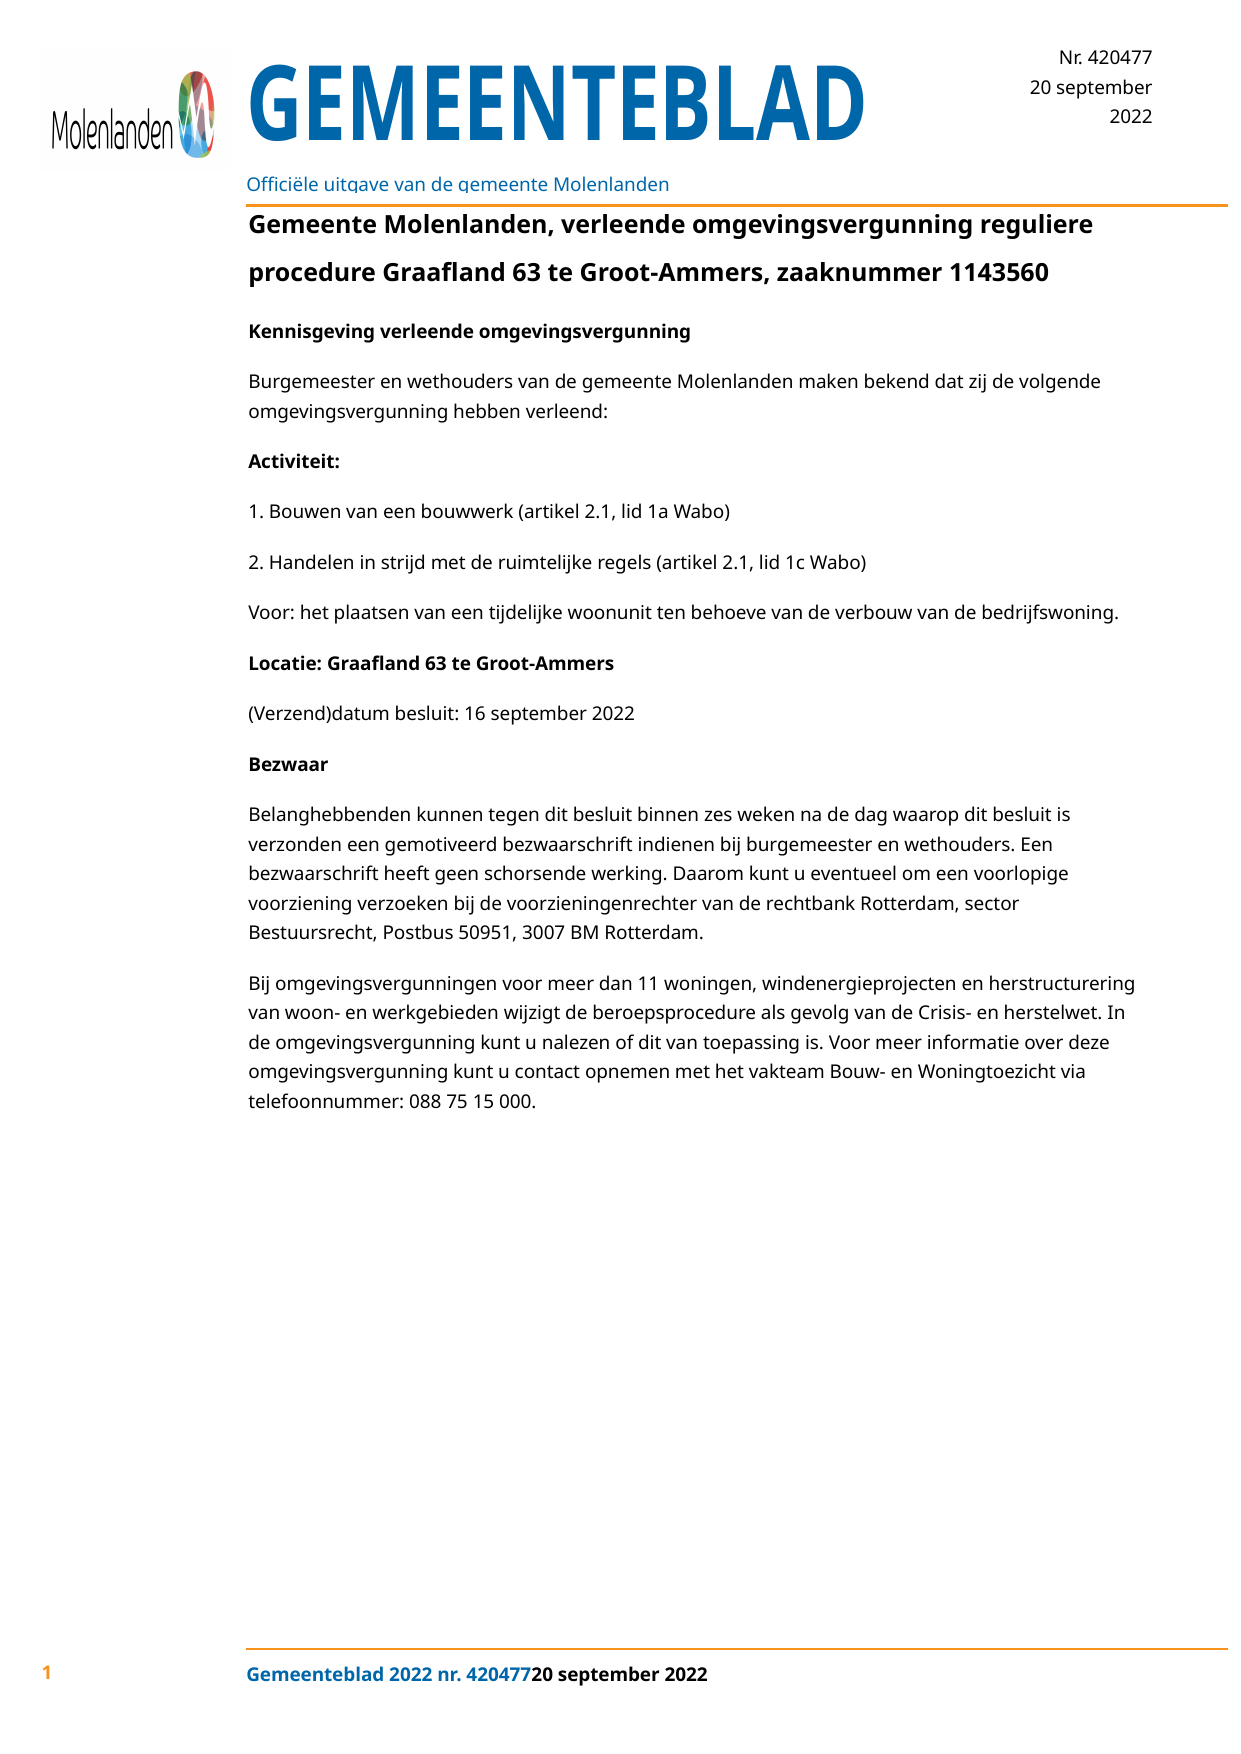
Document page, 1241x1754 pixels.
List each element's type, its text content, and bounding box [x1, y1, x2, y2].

text Kennisgeving verleende omgevingsvergunning [248, 318, 1152, 344]
text Belanghebbenden kunnen tegen dit besluit binnen zes weken na de dag waarop dit besluit is verzonden een gemotiveerd bezwaarschrift indienen bij burgemeester en wethouders. Een bezwaarschrift heeft geen schorsende werking. Daarom kunt u eventueel om een voorlopige voorziening verzoeken bij de voorzieningenrechter van de rechtbank Rotterdam, sector Bestuursrecht, Postbus 50951, 3007 BM Rotterdam. [248, 801, 1152, 945]
text 2. Handelen in strijd met de ruimtelijke regels (artikel 2.1, lid 1c Wabo) [248, 549, 1152, 575]
text Gemeente Molenlanden, verleende omgevingsvergunning reguliere procedure Graafland 63 te Groot-Ammers, zaaknummer 1143560 [248, 207, 1152, 288]
text (Verzend)datum besluit: 16 september 2022 [248, 700, 1152, 726]
text 1. Bouwen van een bouwwerk (artikel 2.1, lid 1a Wabo) [248, 499, 1152, 524]
text Locatie: Graafland 63 te Groot-Ammers [248, 650, 1152, 676]
picture [41, 47, 231, 172]
text Burgemeester en wethouders van de gemeente Molenlanden maken bekend dat zij de volgende omgevingsvergunning hebben verleend: [248, 368, 1152, 424]
text Bezwaar [248, 751, 1152, 777]
text Bij omgevingsvergunningen voor meer dan 11 woningen, windenergieprojecten en herstructurering van woon- en werkgebieden wijzigt de beroepsprocedure als gevolg van de Crisis- en herstelwet. In de omgevingsvergunning kunt u nalezen of dit van toepassing is. Voor meer informatie over deze omgevingsvergunning kunt u contact opnemen met het vakteam Bouw- en Woningtoezicht via telefoonnummer: 088 75 15 000. [248, 970, 1152, 1114]
text Activiteit: [248, 448, 1152, 474]
text Voor: het plaatsen van een tijdelijke woonunit ten behoeve van de verbouw van de bedrijfswoning. [248, 599, 1152, 625]
